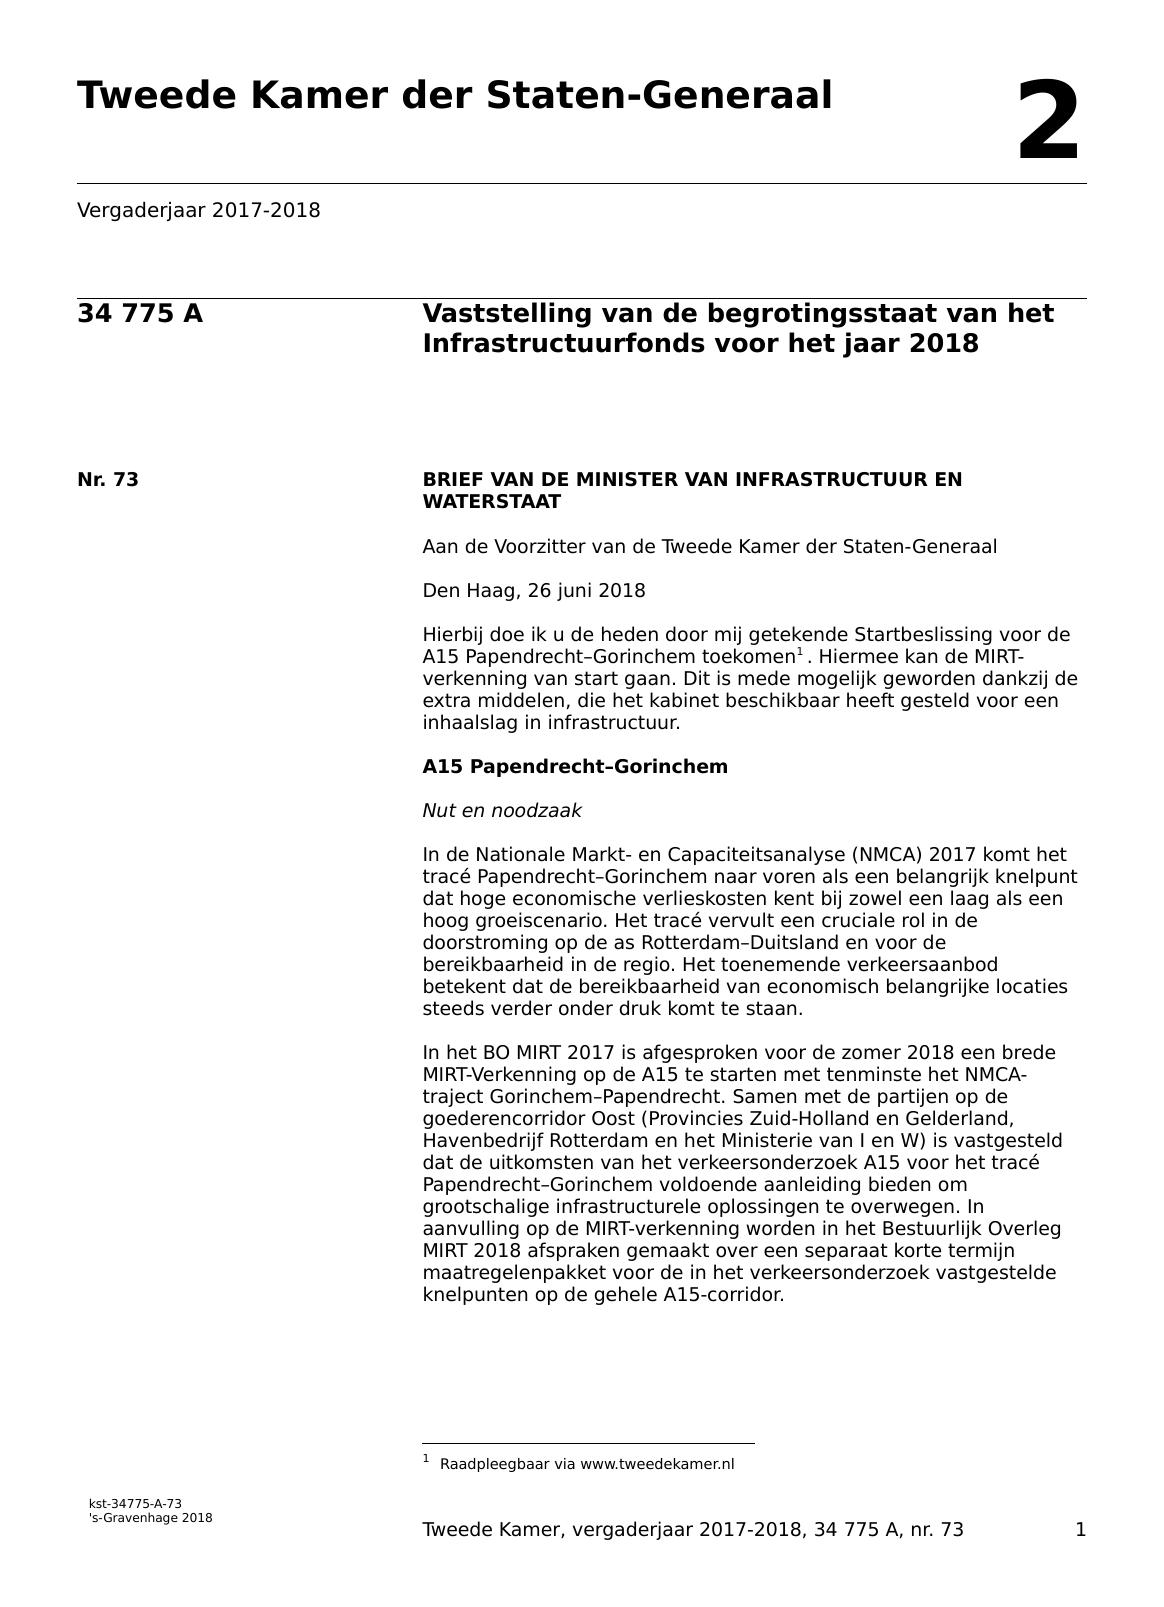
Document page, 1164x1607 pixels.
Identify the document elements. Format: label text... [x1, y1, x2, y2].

text In het BO MIRT 2017 is afgesproken voor de zomer 2018 een brede MIRT-Verkenning op de A15 te starten met tenminste het NMCA-traject Gorinchem–Papendrecht. Samen met de partijen op de goederencorridor Oost (Provincies Zuid-Holland en Gelderland, Havenbedrijf Rotterdam en het Ministerie van I en W) is vastgesteld dat de uitkomsten van het verkeersonderzoek A15 voor het tracé Papendrecht–Gorinchem voldoende aanleiding bieden om grootschalige infrastructurele oplossingen te overwegen. In aanvulling op de MIRT-verkenning worden in het Bestuurlijk Overleg MIRT 2018 afspraken gemaakt over een separaat korte termijn maatregelenpakket voor de in het verkeersonderzoek vastgestelde knelpunten op de gehele A15-corridor. [422, 1042, 1087, 1306]
table_header 2 [886, 59, 1087, 183]
text In de Nationale Markt- en Capaciteitsanalyse (NMCA) 2017 komt het tracé Papendrecht–Gorinchem naar voren als een belangrijk knelpunt dat hoge economische verlieskosten kent bij zowel een laag als een hoog groeiscenario. Het tracé vervult een cruciale rol in de doorstroming op de as Rotterdam–Duitsland en voor de bereikbaarheid in de regio. Het toenemende verkeersaanbod betekent dat de bereikbaarheid van economisch belangrijke locaties steeds verder onder druk komt te staan. [422, 844, 1087, 1020]
subtitle 34 775 A Vaststelling van de begrotingsstaat van het Infrastructuurfonds voor het jaar 2018 [77, 299, 1087, 358]
subtitle A15 Papendrecht–Gorinchem [422, 756, 1087, 778]
text Den Haag, 26 juni 2018 [422, 580, 1087, 602]
text Hierbij doe ik u de heden door mij getekende Startbeslissing voor de A15 Papendrecht–Gorinchem toekomen. Hiermee kan de MIRT-verkenning van start gaan. Dit is mede mogelijk geworden dankzij de extra middelen, die het kabinet beschikbaar heeft gesteld voor een inhaalslag in infrastructuur. [422, 624, 1087, 734]
text Aan de Voorzitter van de Tweede Kamer der Staten-Generaal [422, 536, 1087, 557]
text Raadpleegbaar via www.tweedekamer.nl [422, 1452, 1087, 1474]
subtitle Nr. 73 BRIEF VAN DE MINISTER VAN INFRASTRUCTUUR EN WATERSTAAT [77, 469, 1087, 513]
table_cell Vergaderjaar 2017-2018 [77, 184, 1087, 298]
text 's-Gravenhage 2018 [88, 1511, 323, 1525]
text kst-34775-A-73 [88, 1497, 323, 1511]
table_header Tweede Kamer der Staten-Generaal [77, 59, 886, 183]
subtitle Nut en noodzaak [422, 800, 1087, 822]
